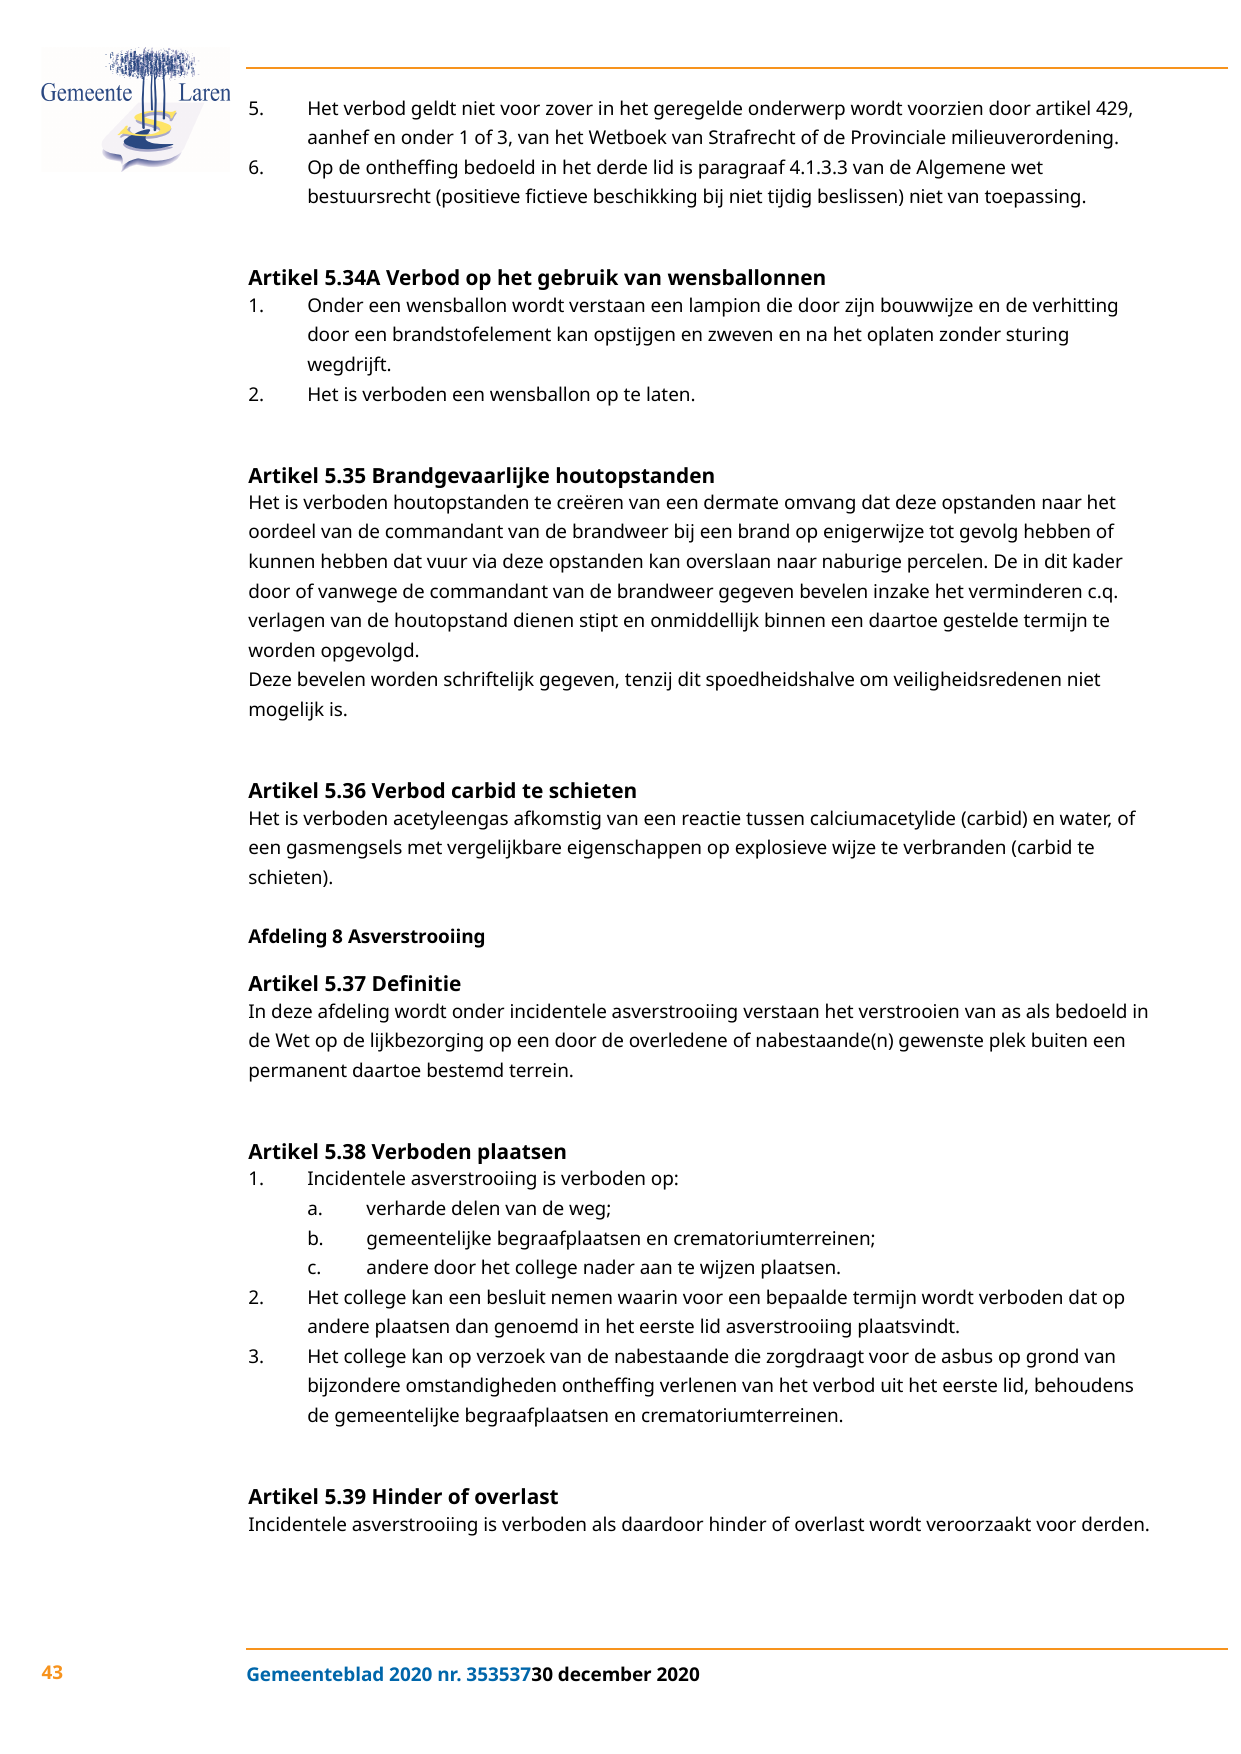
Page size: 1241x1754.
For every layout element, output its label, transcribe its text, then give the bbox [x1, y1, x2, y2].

text Artikel 5.37 Definitie [248, 969, 1152, 998]
list Het college kan een besluit nemen waarin voor een bepaalde termijn wordt verboden dat op andere plaatsen dan genoemd in het eerste lid asverstrooiing plaatsvindt. [248, 1284, 1152, 1339]
text Incidentele asverstrooiing is verboden als daardoor hinder of overlast wordt veroorzaakt voor derden. [248, 1511, 1152, 1536]
list Het is verboden een wensballon op te laten. [248, 381, 1152, 406]
list Op de ontheffing bedoeld in het derde lid is paragraaf 4.1.3.3 van de Algemene wet bestuursrecht (positieve fictieve beschikking bij niet tijdig beslissen) niet van toepassing. [248, 154, 1152, 209]
text In deze afdeling wordt onder incidentele asverstrooiing verstaan het verstrooien van as als bedoeld in de Wet op de lijkbezorging op een door de overledene of nabestaande(n) gewenste plek buiten een permanent daartoe bestemd terrein. [248, 998, 1152, 1083]
text Afdeling 8 Asverstrooiing [248, 923, 1152, 949]
list andere door het college nader aan te wijzen plaatsen. [307, 1254, 1152, 1280]
text Deze bevelen worden schriftelijk gegeven, tenzij dit spoedheidshalve om veiligheidsredenen niet mogelijk is. [248, 667, 1152, 722]
list gemeentelijke begraafplaatsen en crematoriumterreinen; [307, 1225, 1152, 1251]
text Het is verboden acetyleengas afkomstig van een reactie tussen calciumacetylide (carbid) en water, of een gasmengsels met vergelijkbare eigenschappen op explosieve wijze te verbranden (carbid te schieten). [248, 805, 1152, 889]
text Artikel 5.35 Brandgevaarlijke houtopstanden [248, 461, 1152, 489]
list Het college kan op verzoek van de nabestaande die zorgdraagt voor de asbus op grond van bijzondere omstandigheden ontheffing verlenen van het verbod uit het eerste lid, behoudens de gemeentelijke begraafplaatsen en crematoriumterreinen. [248, 1343, 1152, 1428]
text Artikel 5.34A Verbod op het gebruik van wensballonnen [248, 263, 1152, 292]
text Artikel 5.38 Verboden plaatsen [248, 1137, 1152, 1166]
list verharde delen van de weg; [307, 1195, 1152, 1221]
text Artikel 5.39 Hinder of overlast [248, 1482, 1152, 1511]
list Incidentele asverstrooiing is verboden op: [248, 1166, 1152, 1191]
text Het is verboden houtopstanden te creëren van een dermate omvang dat deze opstanden naar het oordeel van de commandant van de brandweer bij een brand op enigerwijze tot gevolg hebben of kunnen hebben dat vuur via deze opstanden kan overslaan naar naburige percelen. De in dit kader door of vanwege de commandant van de brandweer gegeven bevelen inzake het verminderen c.q. verlagen van de houtopstand dienen stipt en onmiddellijk binnen een daartoe gestelde termijn te worden opgevolgd. [248, 489, 1152, 663]
list Onder een wensballon wordt verstaan een lampion die door zijn bouwwijze en de verhitting door een brandstofelement kan opstijgen en zweven en na het oplaten zonder sturing wegdrijft. [248, 292, 1152, 377]
list Het verbod geldt niet voor zover in het geregelde onderwerp wordt voorzien door artikel 429, aanhef en onder 1 of 3, van het Wetboek van Strafrecht of de Provinciale milieuverordening. [248, 95, 1152, 150]
picture [41, 47, 231, 172]
text Artikel 5.36 Verbod carbid te schieten [248, 776, 1152, 805]
